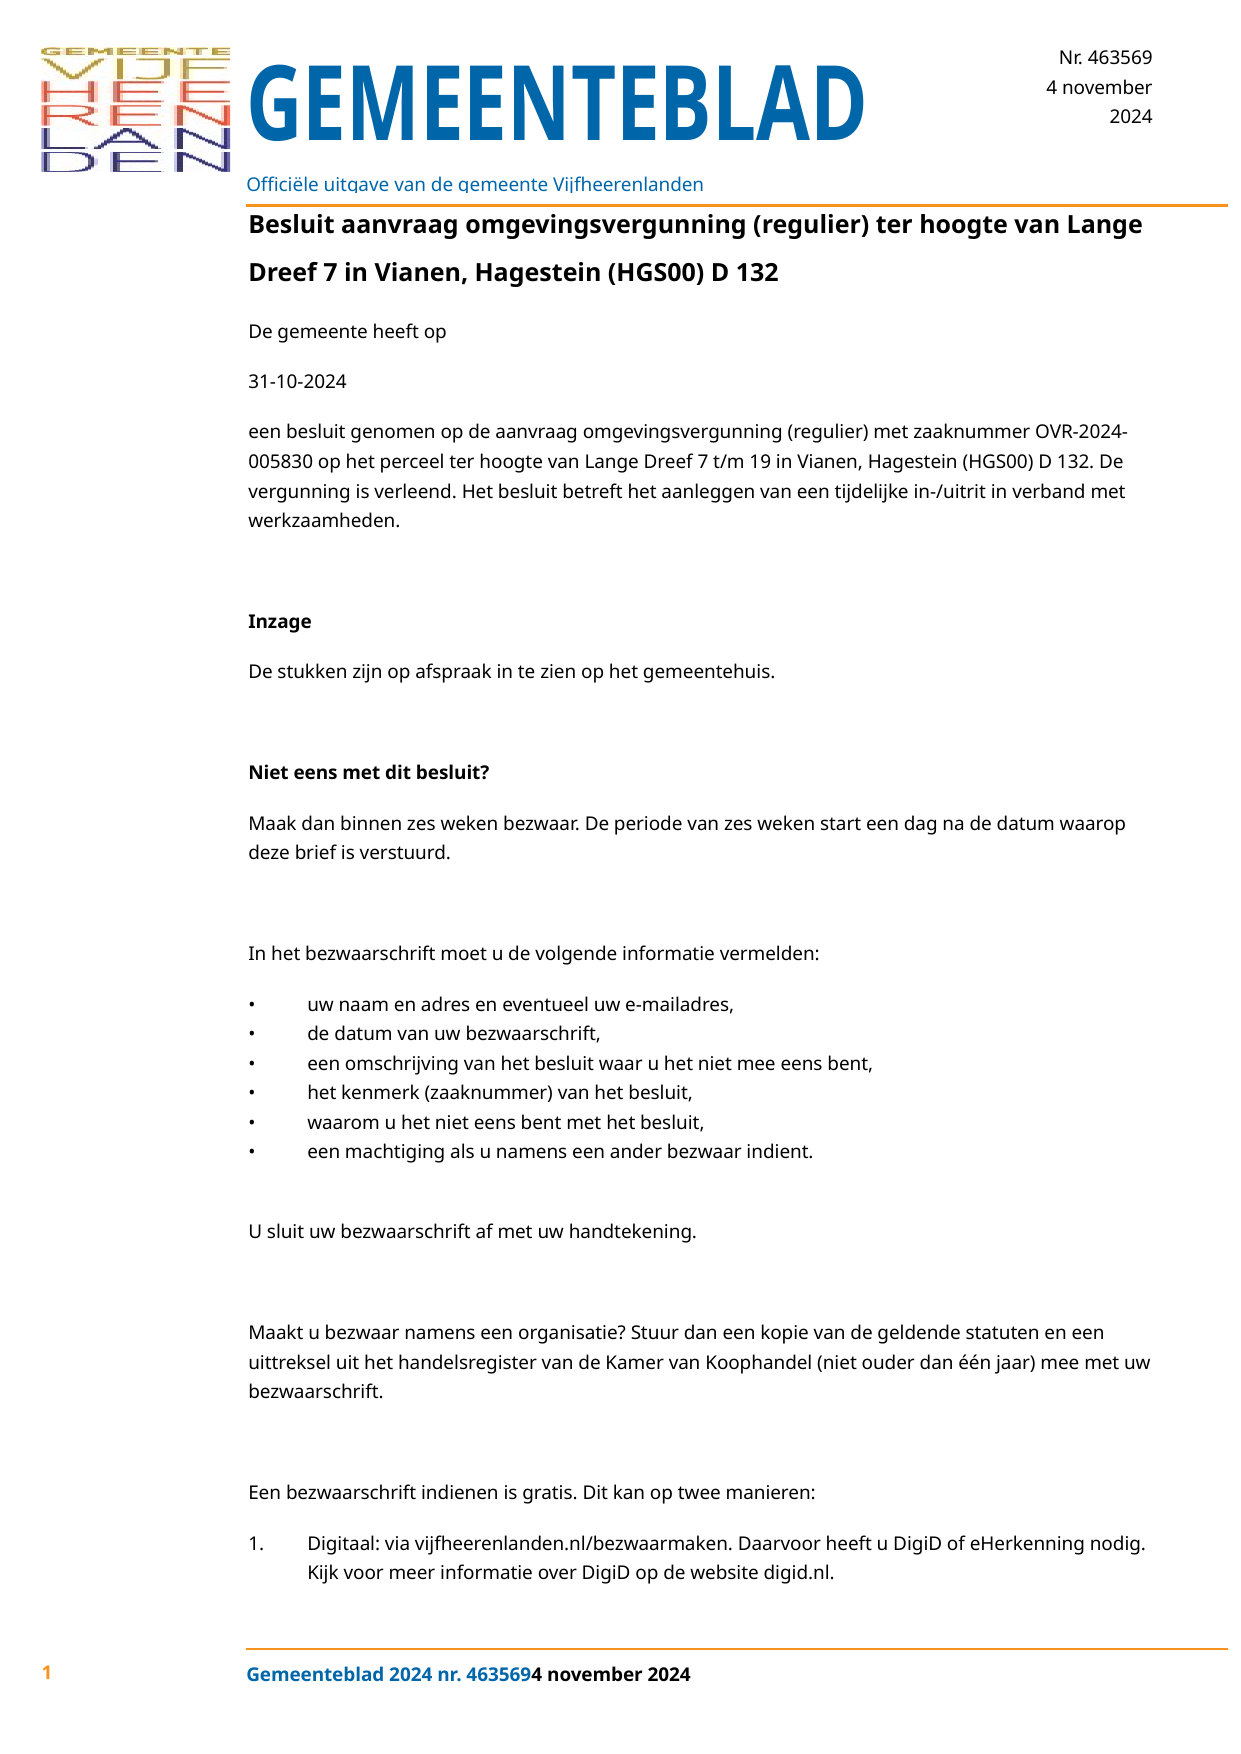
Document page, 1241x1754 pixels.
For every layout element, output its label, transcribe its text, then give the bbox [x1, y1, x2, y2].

text Maak dan binnen zes weken bezwaar. De periode van zes weken start een dag na de datum waarop deze brief is verstuurd. [248, 810, 1152, 865]
text Een bezwaarschrift indienen is gratis. Dit kan op twee manieren: [248, 1479, 1152, 1505]
list waarom u het niet eens bent met het besluit, [248, 1109, 1152, 1135]
text Besluit aanvraag omgevingsvergunning (regulier) ter hoogte van Lange Dreef 7 in Vianen, Hagestein (HGS00) D 132 [248, 207, 1152, 288]
text Niet eens met dit besluit? [248, 759, 1152, 785]
list een machtiging als u namens een ander bezwaar indient. [248, 1139, 1152, 1164]
text De stukken zijn op afspraak in te zien op het gemeentehuis. [248, 659, 1152, 684]
list de datum van uw bezwaarschrift, [248, 1020, 1152, 1046]
list Digitaal: via vijfheerenlanden.nl/bezwaarmaken. Daarvoor heeft u DigiD of eHerkenning nodig. Kijk voor meer informatie over DigiD op de website digid.nl. [248, 1530, 1152, 1585]
text Inzage [248, 608, 1152, 634]
text een besluit genomen op de aanvraag omgevingsvergunning (regulier) met zaaknummer OVR-2024-005830 op het perceel ter hoogte van Lange Dreef 7 t/m 19 in Vianen, Hagestein (HGS00) D 132. De vergunning is verleend. Het besluit betreft het aanleggen van een tijdelijke in-/uitrit in verband met werkzaamheden. [248, 419, 1152, 533]
text In het bezwaarschrift moet u de volgende informatie vermelden: [248, 940, 1152, 966]
list uw naam en adres en eventueel uw e-mailadres, [248, 991, 1152, 1017]
text De gemeente heeft op [248, 318, 1152, 344]
text U sluit uw bezwaarschrift af met uw handtekening. [248, 1219, 1152, 1244]
picture [41, 47, 231, 172]
list een omschrijving van het besluit waar u het niet mee eens bent, [248, 1050, 1152, 1076]
text 31-10-2024 [248, 368, 1152, 394]
list het kenmerk (zaaknummer) van het besluit, [248, 1079, 1152, 1105]
text Maakt u bezwaar namens een organisatie? Stuur dan een kopie van de geldende statuten en een uittreksel uit het handelsregister van de Kamer van Koophandel (niet ouder dan één jaar) mee met uw bezwaarschrift. [248, 1319, 1152, 1404]
